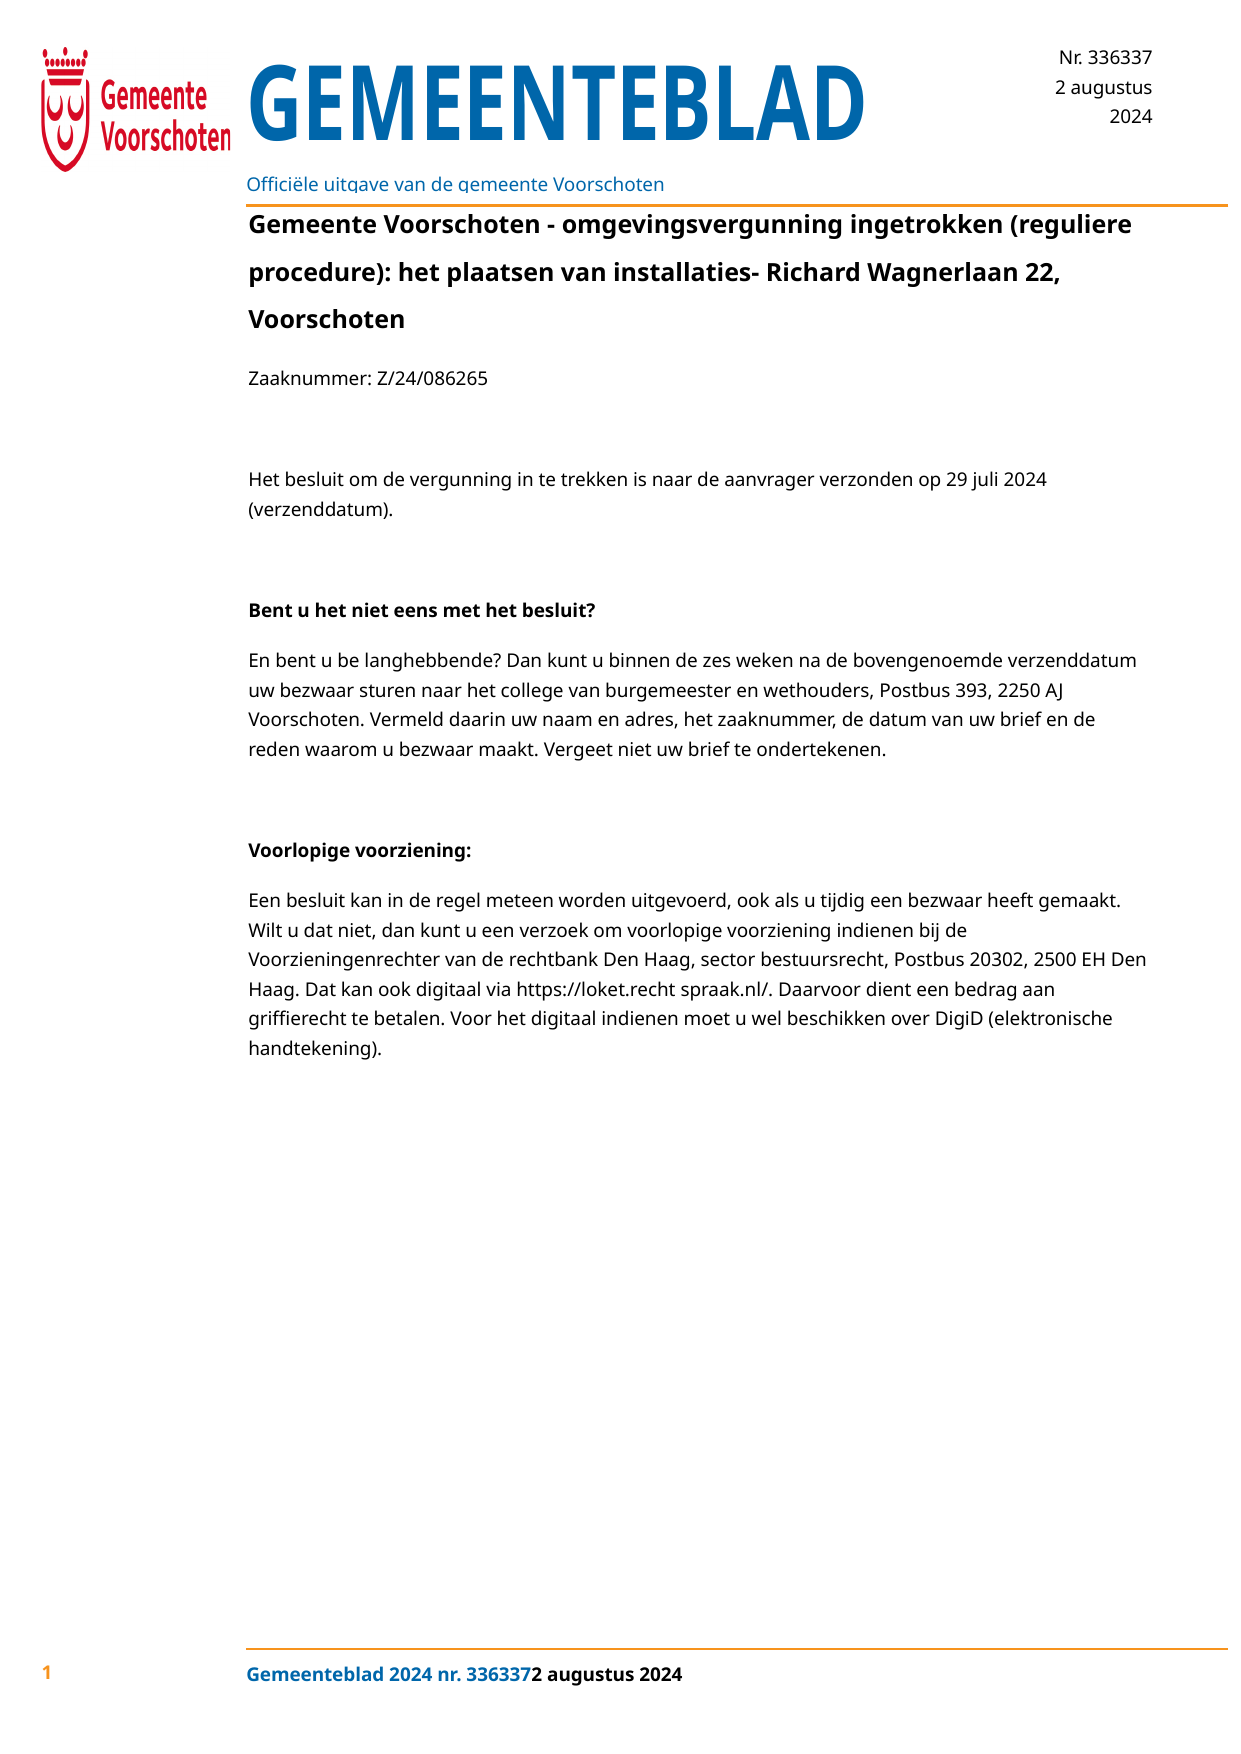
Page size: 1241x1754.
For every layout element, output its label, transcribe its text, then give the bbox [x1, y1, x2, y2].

text En bent u be langhebbende? Dan kunt u binnen de zes weken na de bovengenoemde verzenddatum uw bezwaar sturen naar het college van burgemeester en wethouders, Postbus 393, 2250 AJ Voorschoten. Vermeld daarin uw naam en adres, het zaaknummer, de datum van uw brief en de reden waarom u bezwaar maakt. Vergeet niet uw brief te ondertekenen. [248, 647, 1152, 762]
text Bent u het niet eens met het besluit? [248, 597, 1152, 622]
picture [41, 47, 231, 172]
text Voorlopige voorziening: [248, 837, 1152, 862]
text Een besluit kan in de regel meteen worden uitgevoerd, ook als u tijdig een bezwaar heeft gemaakt. Wilt u dat niet, dan kunt u een verzoek om voorlopige voorziening indienen bij de Voorzieningenrechter van de rechtbank Den Haag, sector bestuursrecht, Postbus 20302, 2500 EH Den Haag. Dat kan ook digitaal via https://loket.recht spraak.nl/. Daarvoor dient een bedrag aan griffierecht te betalen. Voor het digitaal indienen moet u wel beschikken over DigiD (elektronische handtekening). [248, 887, 1152, 1061]
text Het besluit om de vergunning in te trekken is naar de aanvrager verzonden op 29 juli 2024 (verzenddatum). [248, 466, 1152, 522]
text Gemeente Voorschoten - omgevingsvergunning ingetrokken (reguliere procedure): het plaatsen van installaties- Richard Wagnerlaan 22, Voorschoten [248, 207, 1152, 336]
text Zaaknummer: Z/24/086265 [248, 366, 1152, 391]
